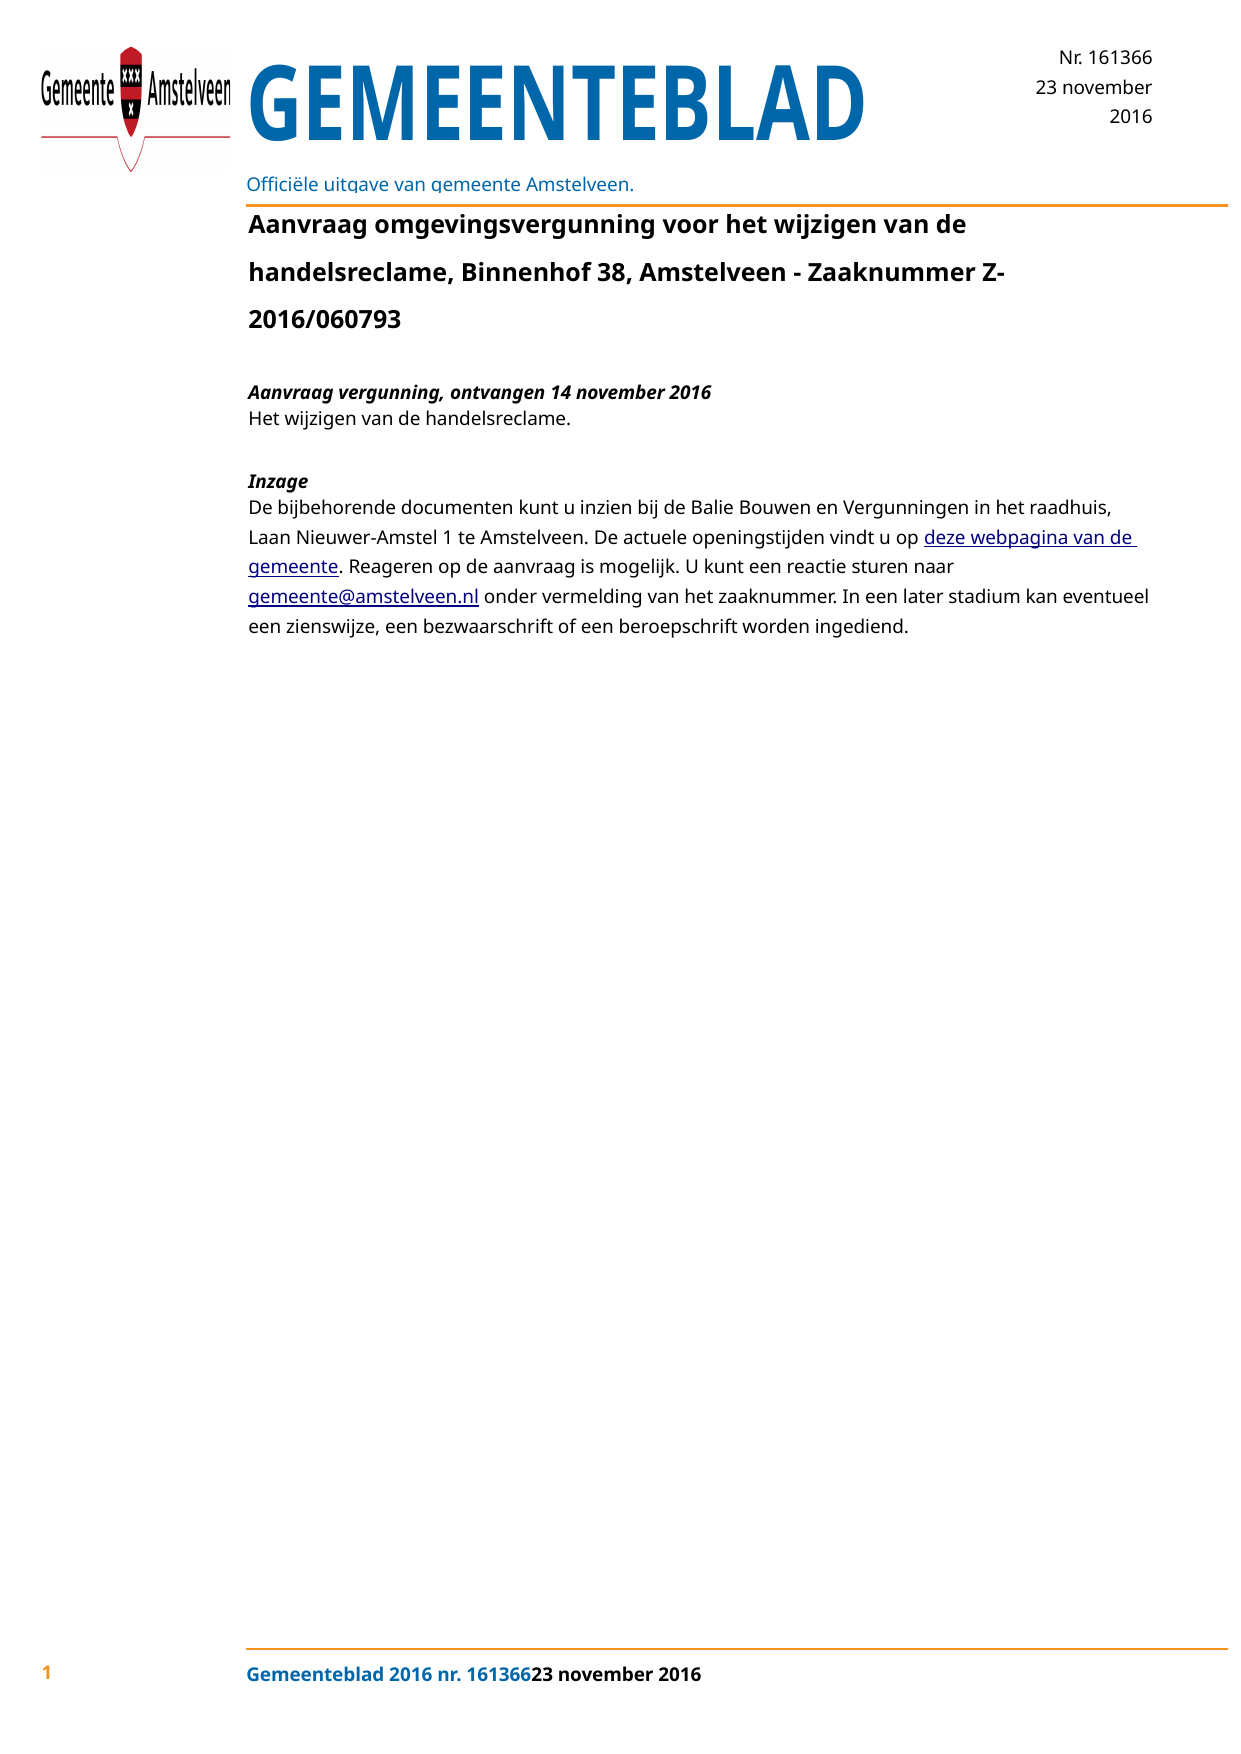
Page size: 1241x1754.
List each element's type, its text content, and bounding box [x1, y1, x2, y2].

text De bijbehorende documenten kunt u inzien bij de Balie Bouwen en Vergunningen in het raadhuis, Laan Nieuwer-Amstel 1 te Amstelveen. De actuele openingstijden vindt u op deze webpagina van de gemeente. Reageren op de aanvraag is mogelijk. U kunt een reactie sturen naar gemeente@amstelveen.nl onder vermelding van het zaaknummer. In een later stadium kan eventueel een zienswijze, een bezwaarschrift of een beroepschrift worden ingediend. [248, 494, 1152, 638]
text Aanvraag omgevingsvergunning voor het wijzigen van de handelsreclame, Binnenhof 38, Amstelveen - Zaaknummer Z-2016/060793 [248, 207, 1152, 336]
text Aanvraag vergunning, ontvangen 14 november 2016 [248, 379, 1152, 405]
text Inzage [248, 469, 1152, 494]
text Het wijzigen van de handelsreclame. [248, 405, 1152, 431]
picture [41, 47, 231, 172]
